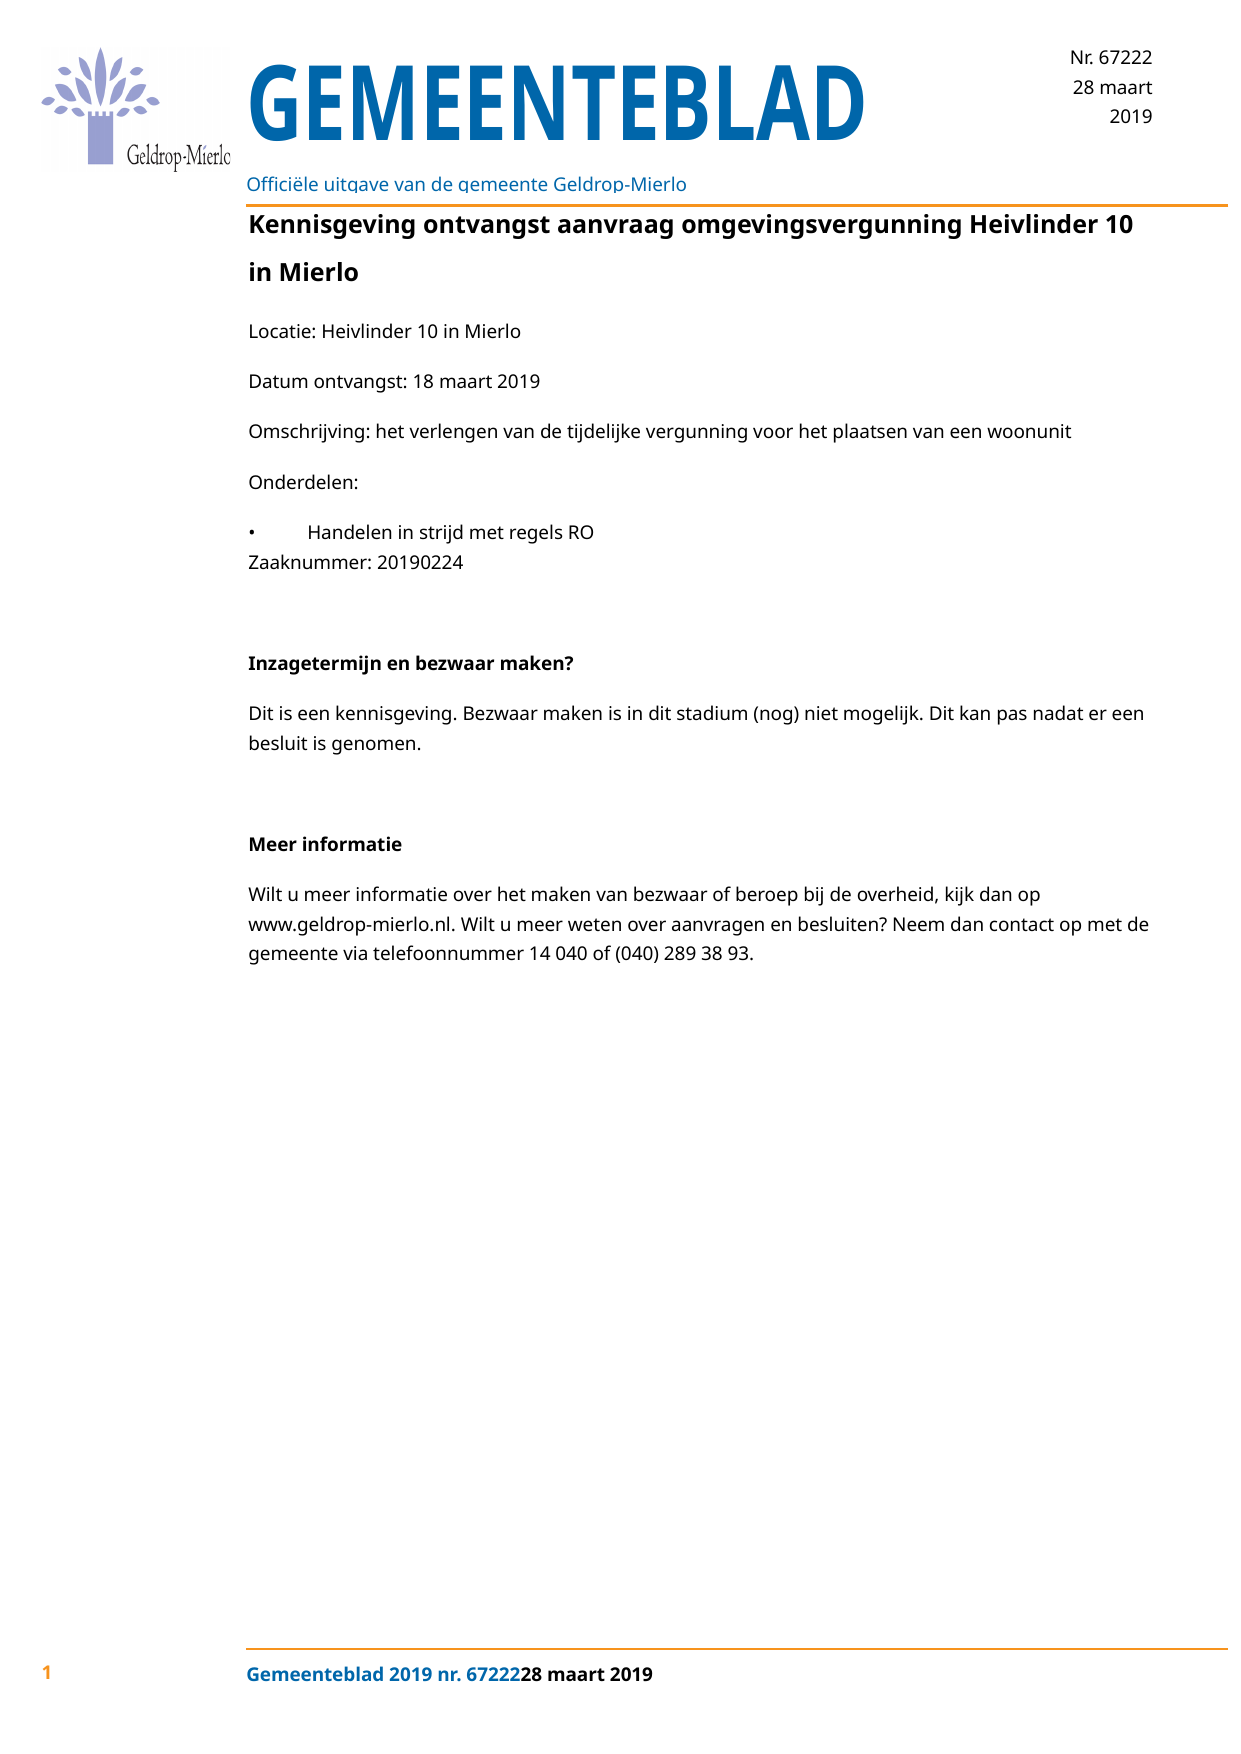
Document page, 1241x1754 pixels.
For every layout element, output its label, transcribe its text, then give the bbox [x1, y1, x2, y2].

text Wilt u meer informatie over het maken van bezwaar of beroep bij de overheid, kijk dan op www.geldrop-mierlo.nl. Wilt u meer weten over aanvragen en besluiten? Neem dan contact op met de gemeente via telefoonnummer 14 040 of (040) 289 38 93. [248, 881, 1152, 966]
text Inzagetermijn en bezwaar maken? [248, 650, 1152, 676]
list Handelen in strijd met regels RO [248, 519, 1152, 545]
text Zaaknummer: 20190224 [248, 549, 1152, 575]
text Omschrijving: het verlengen van de tijdelijke vergunning voor het plaatsen van een woonunit [248, 419, 1152, 444]
text Meer informatie [248, 831, 1152, 857]
picture [41, 47, 231, 172]
text Onderdelen: [248, 469, 1152, 495]
text Kennisgeving ontvangst aanvraag omgevingsvergunning Heivlinder 10 in Mierlo [248, 207, 1152, 288]
text Dit is een kennisgeving. Bezwaar maken is in dit stadium (nog) niet mogelijk. Dit kan pas nadat er een besluit is genomen. [248, 700, 1152, 756]
text Locatie: Heivlinder 10 in Mierlo [248, 318, 1152, 344]
text Datum ontvangst: 18 maart 2019 [248, 368, 1152, 394]
